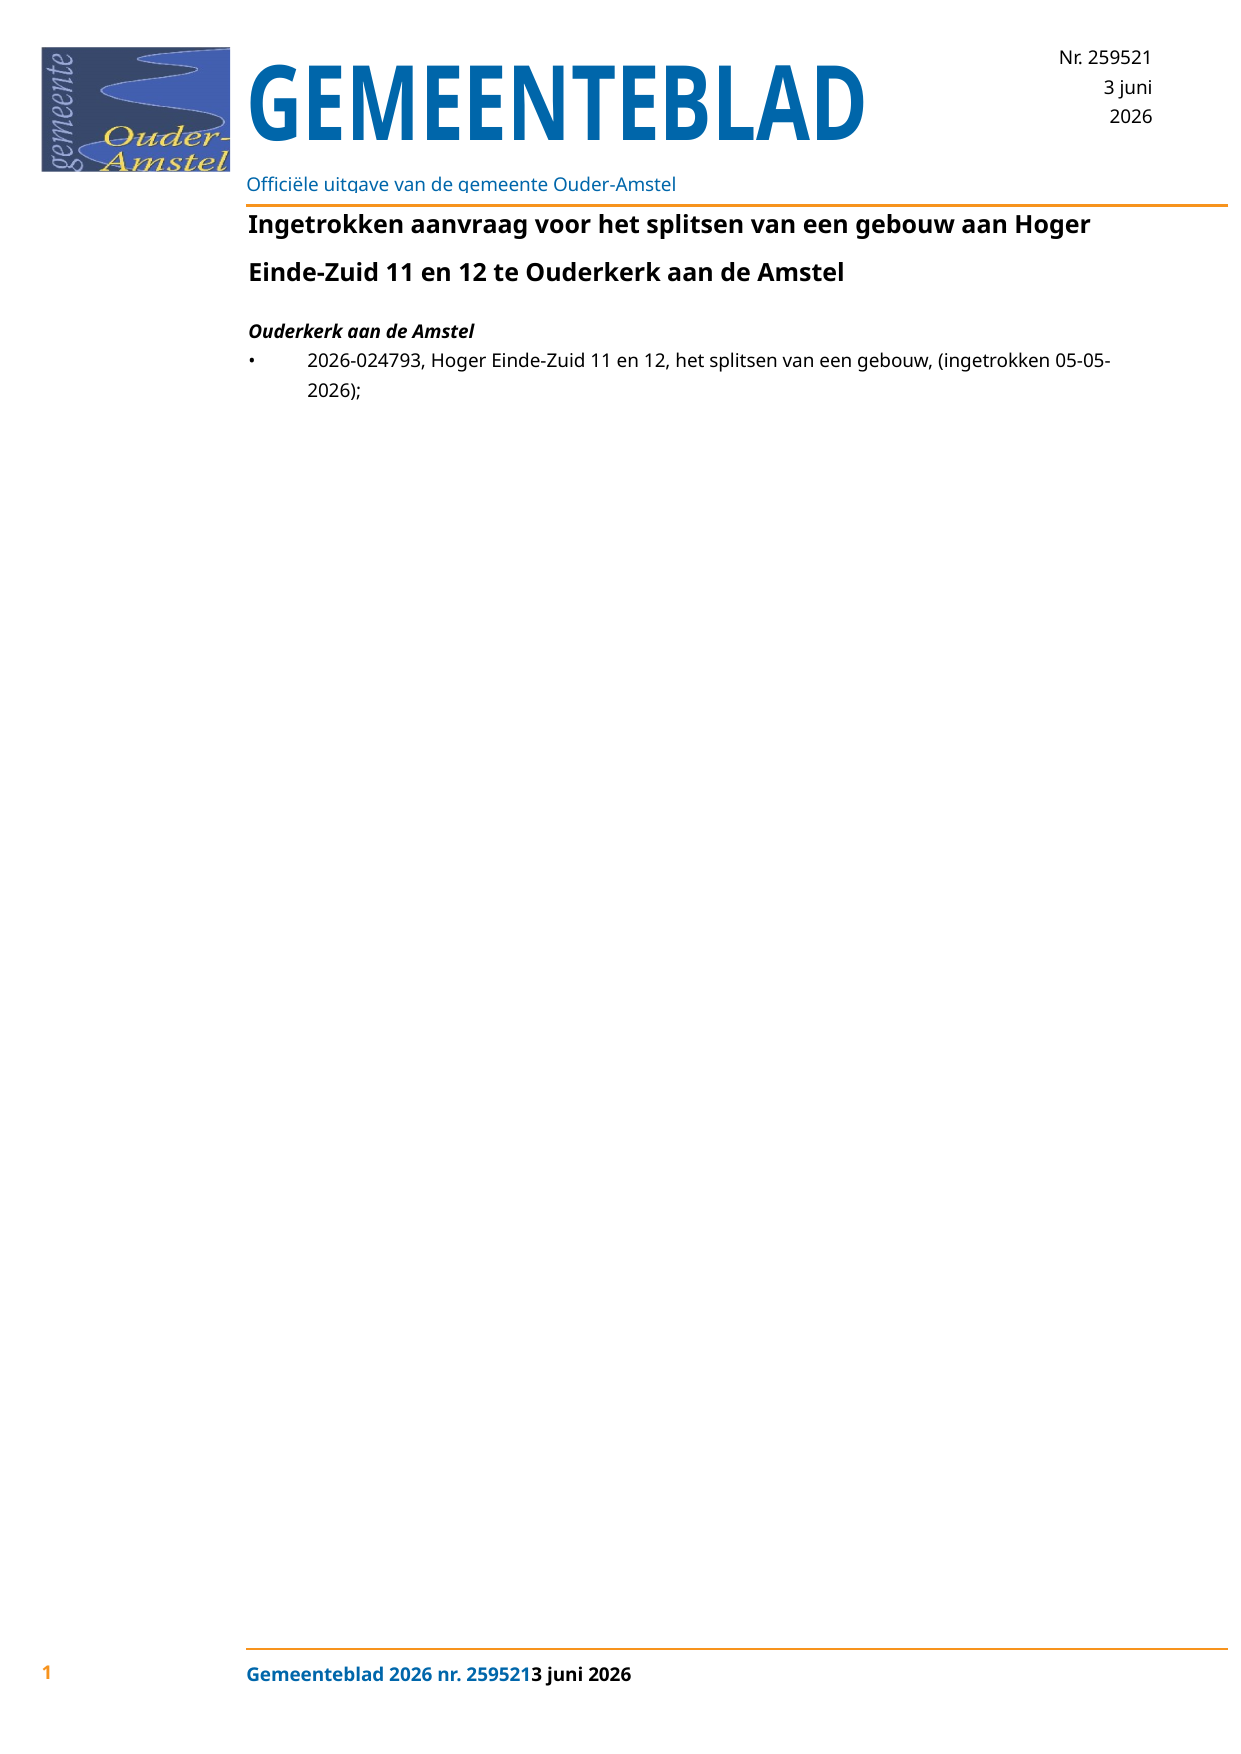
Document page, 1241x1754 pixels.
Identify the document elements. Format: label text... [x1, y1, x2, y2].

picture [41, 47, 231, 172]
text Ingetrokken aanvraag voor het splitsen van een gebouw aan Hoger Einde-Zuid 11 en 12 te Ouderkerk aan de Amstel [248, 207, 1152, 288]
list 2026-024793, Hoger Einde-Zuid 11 en 12, het splitsen van een gebouw, (ingetrokken 05-05-2026); [248, 347, 1152, 403]
text Ouderkerk aan de Amstel [248, 318, 1152, 344]
